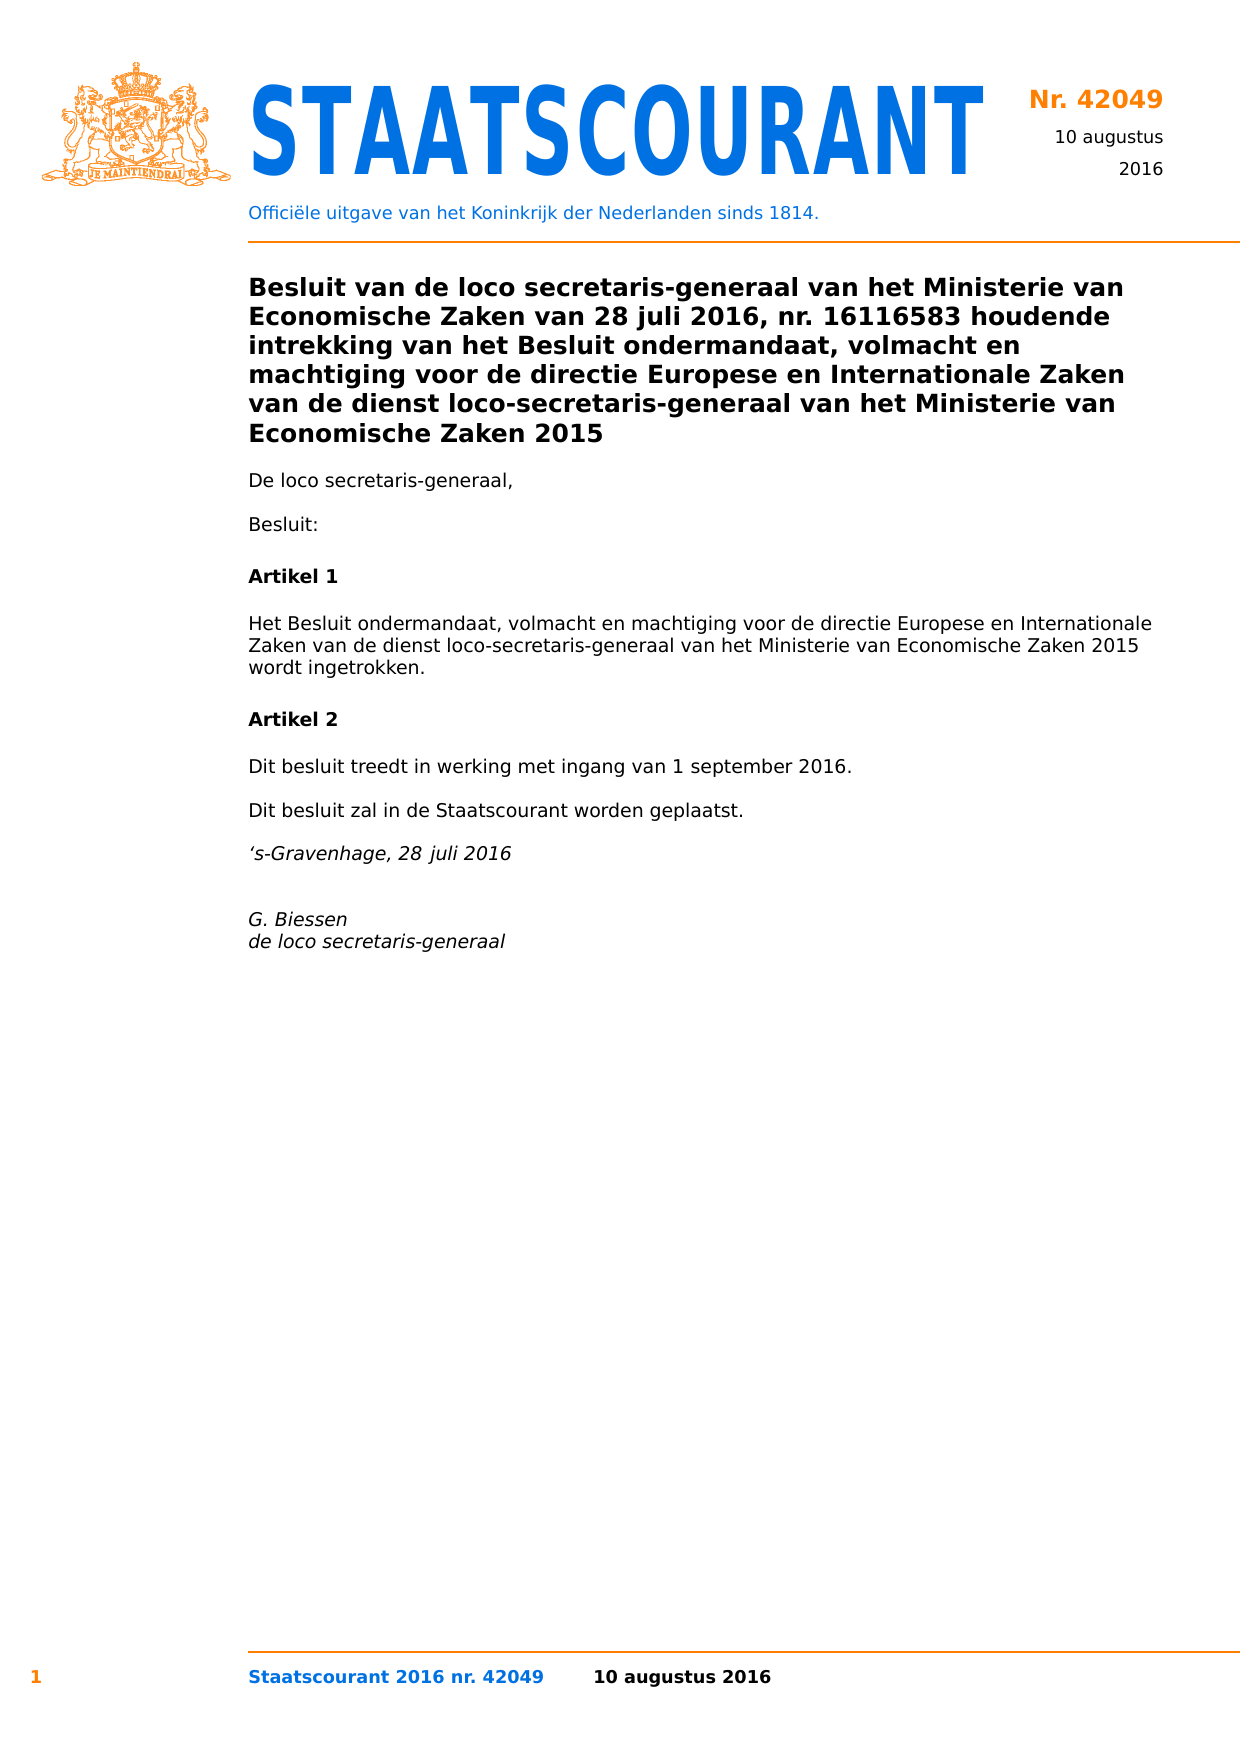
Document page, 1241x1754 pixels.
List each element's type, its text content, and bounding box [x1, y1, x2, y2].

table_cell 10 augustus [998, 121, 1240, 153]
text Besluit: [248, 514, 1163, 536]
picture [41, 62, 231, 186]
table_header [25, 62, 248, 241]
text Dit besluit zal in de Staatscourant worden geplaatst. [248, 799, 1163, 821]
subtitle Artikel 1 [248, 566, 1163, 588]
text Dit besluit treedt in werking met ingang van 1 september 2016. [248, 756, 1163, 778]
text Het Besluit ondermandaat, volmacht en machtiging voor de directie Europese en Internationale Zaken van de dienst loco-secretaris-generaal van het Ministerie van Economische Zaken 2015 wordt ingetrokken. [248, 613, 1163, 679]
subtitle Artikel 2 [248, 709, 1163, 731]
text G. Biessen de loco secretaris-generaal [248, 887, 1163, 953]
table_header STAATSCOURANT [248, 62, 998, 203]
table_cell 2016 [998, 153, 1240, 203]
text De loco secretaris-generaal, [248, 470, 1163, 492]
text ‘s-Gravenhage, 28 juli 2016 [248, 843, 1163, 865]
table_cell Officiële uitgave van het Koninkrijk der Nederlanden sinds 1814. [248, 203, 1240, 241]
subtitle Besluit van de loco secretaris-generaal van het Ministerie van Economische Zaken van 28 juli 2016, nr. 16116583 houdende intrekking van het Besluit ondermandaat, volmacht en machtiging voor de directie Europese en Internationale Zaken van de dienst loco-secretaris-generaal van het Ministerie van Economische Zaken 2015 [248, 273, 1163, 448]
table_header Nr. 42049 [998, 62, 1240, 121]
